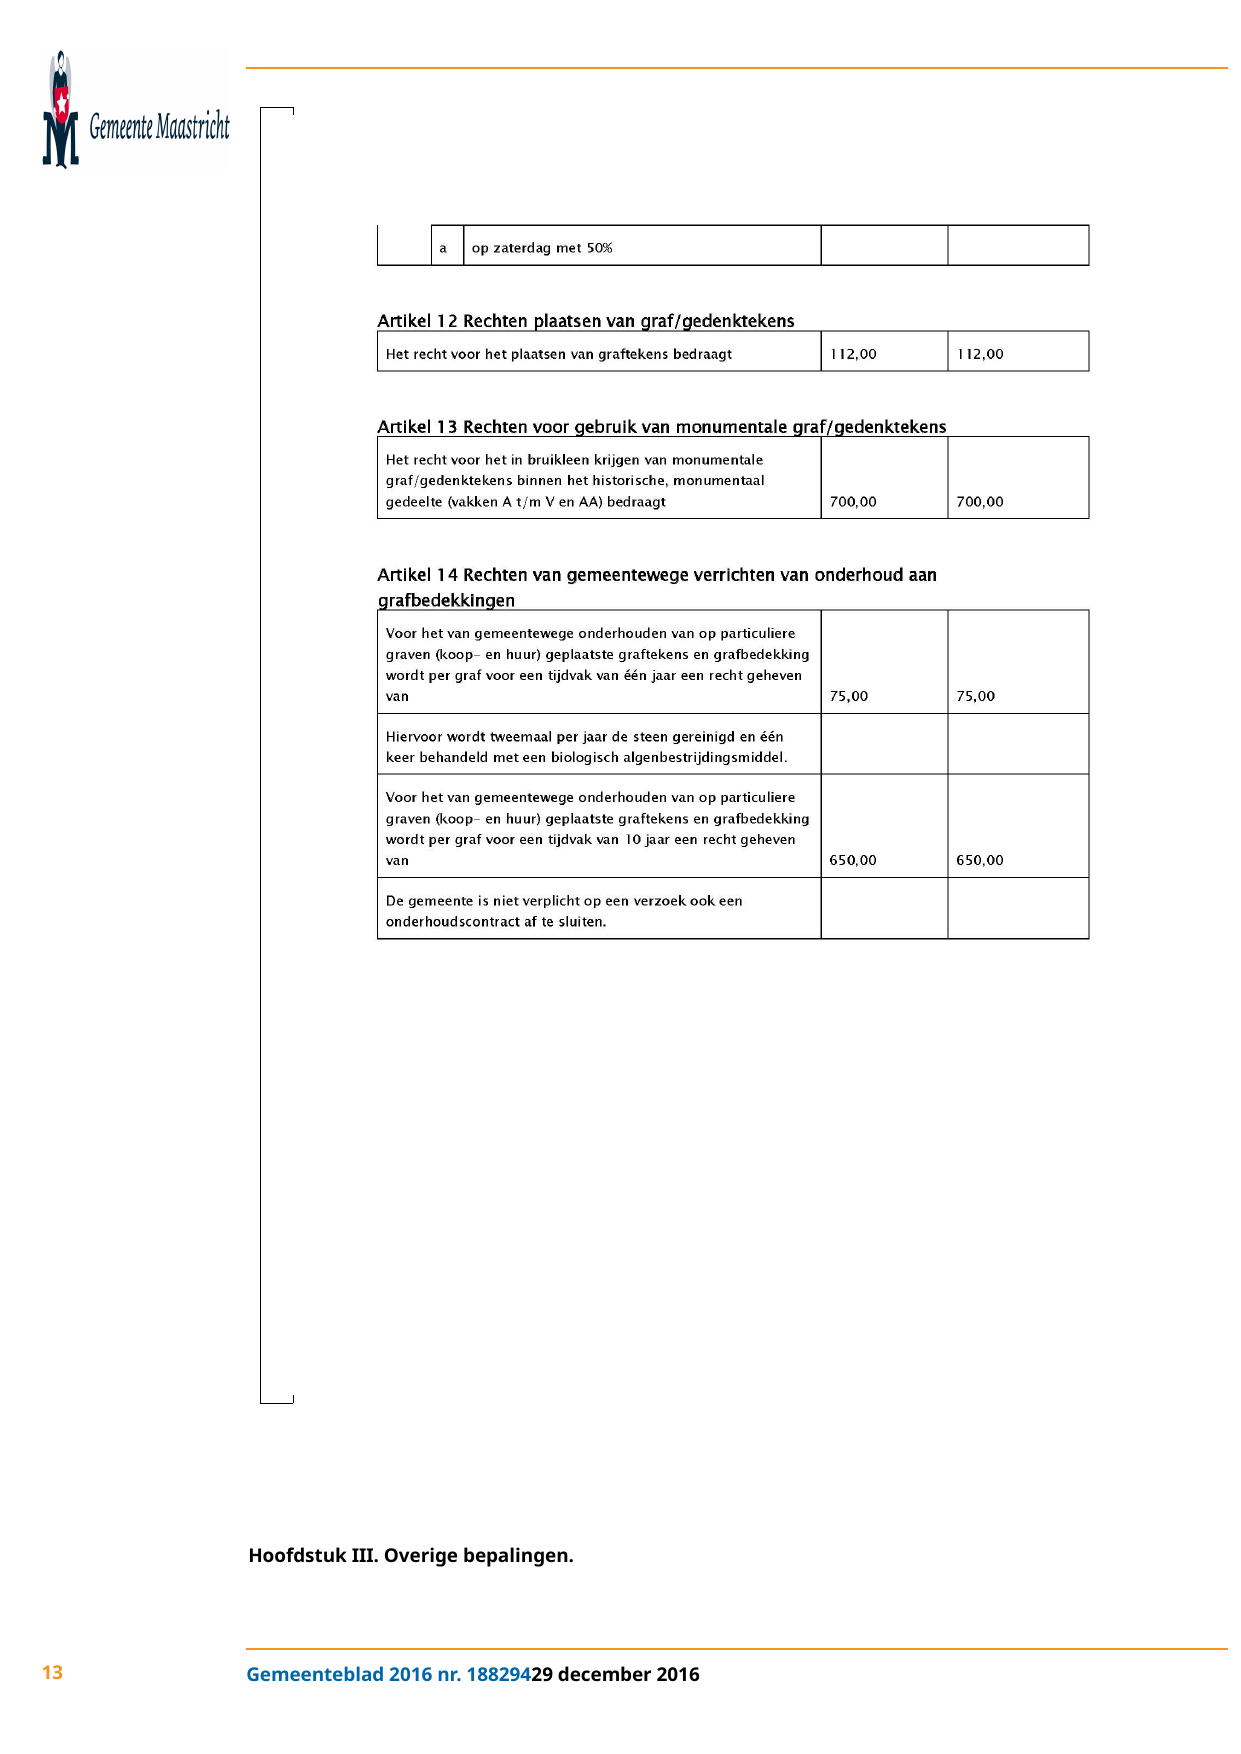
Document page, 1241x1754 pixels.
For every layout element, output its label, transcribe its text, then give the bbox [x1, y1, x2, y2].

text Hoofdstuk III. Overige bepalingen. [248, 1540, 1152, 1569]
picture [41, 47, 231, 172]
picture [268, 115, 1173, 1395]
